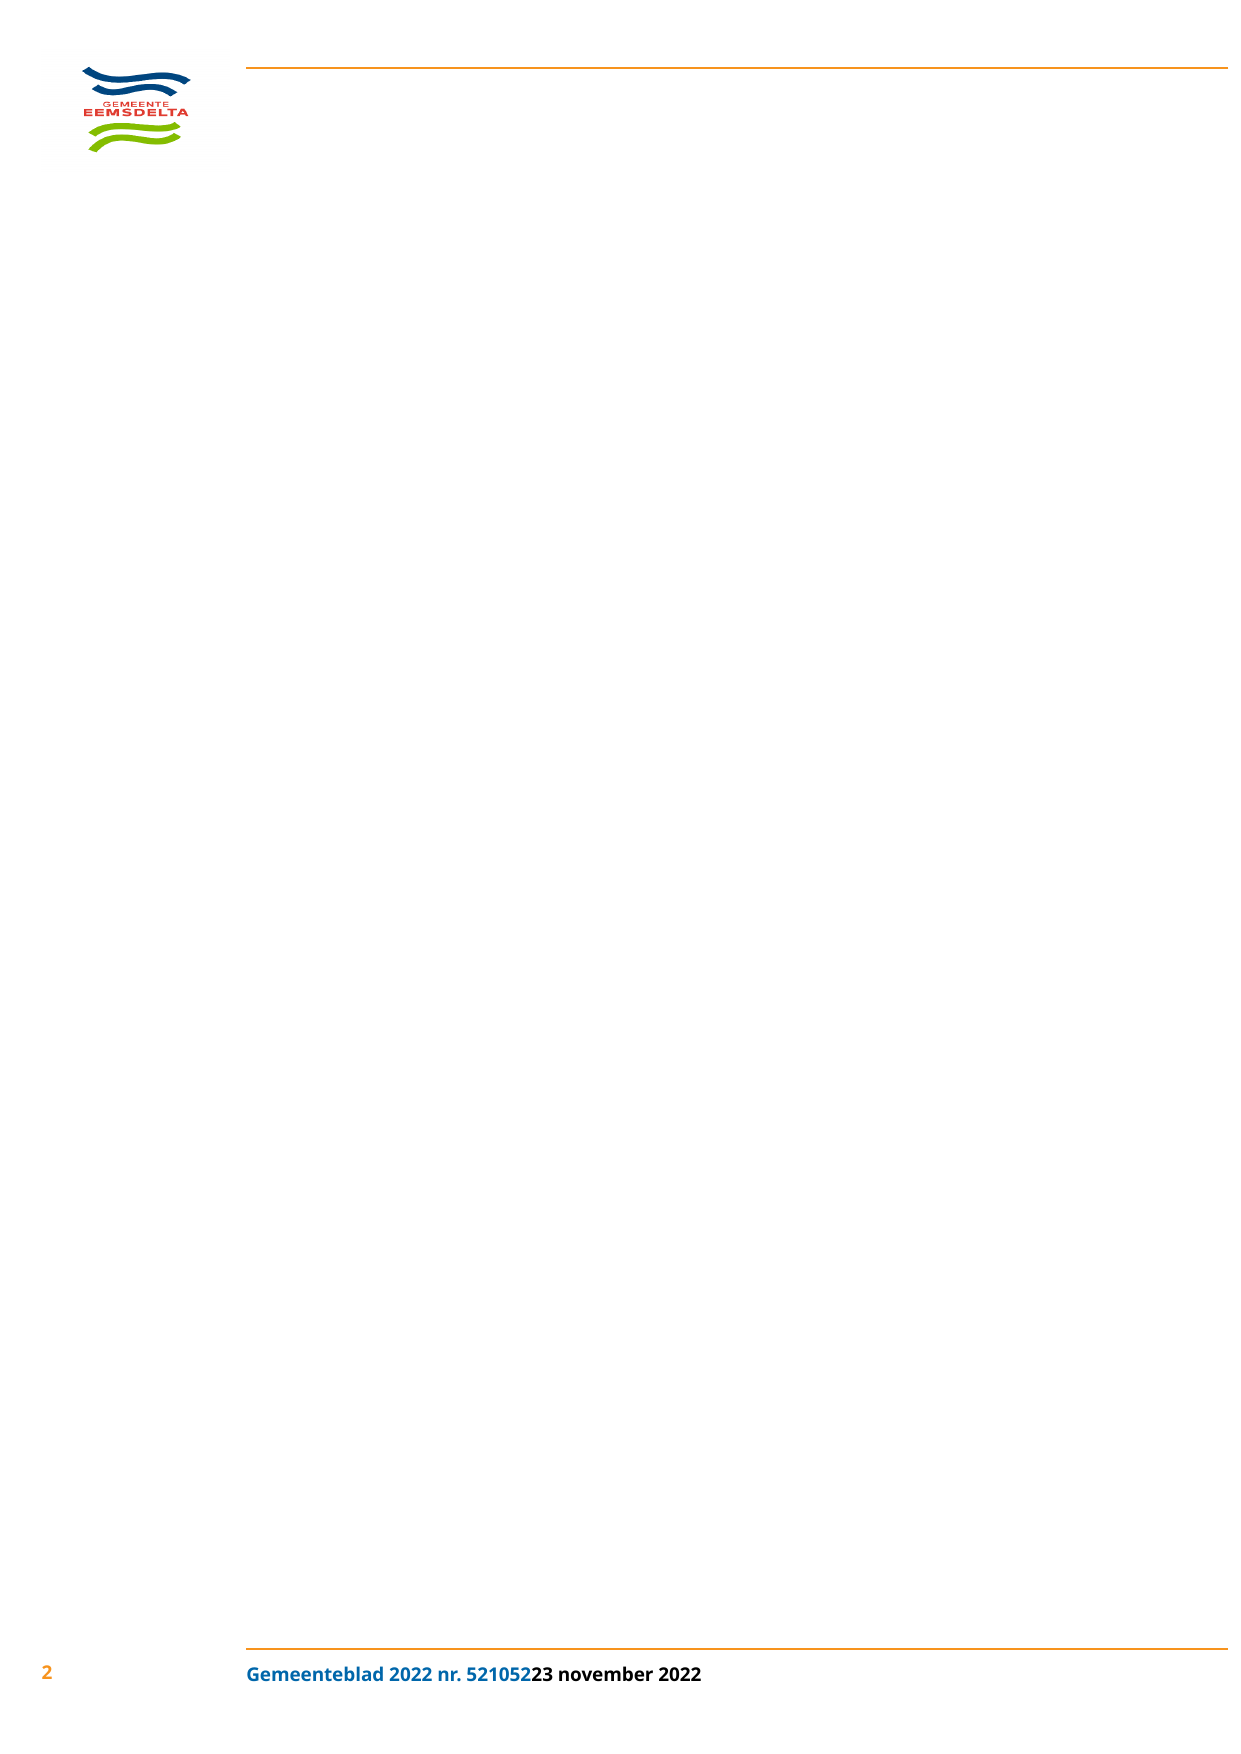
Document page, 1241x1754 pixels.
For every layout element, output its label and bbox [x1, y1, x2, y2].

picture [41, 47, 231, 172]
